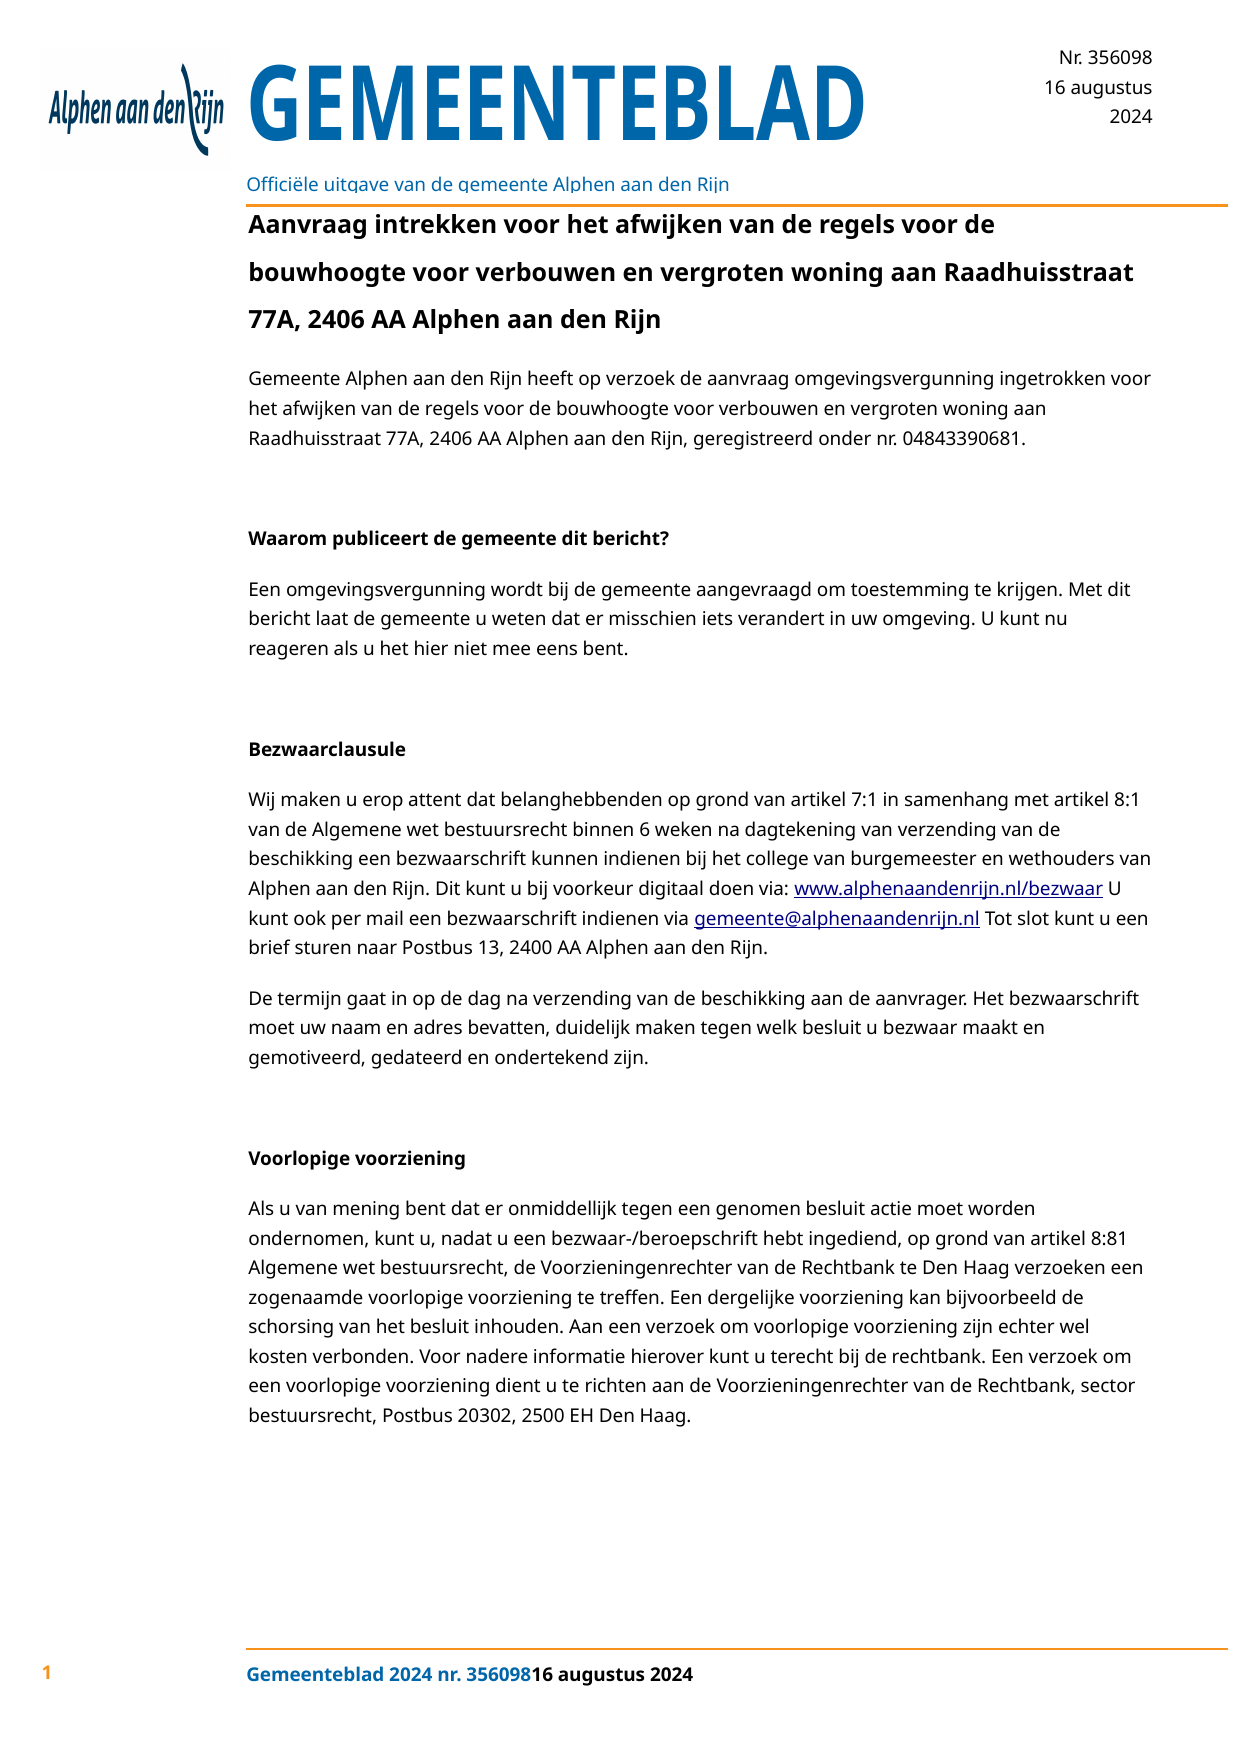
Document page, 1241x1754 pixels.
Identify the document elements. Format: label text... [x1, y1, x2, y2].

text Voorlopige voorziening [248, 1145, 1152, 1170]
text Een omgevingsvergunning wordt bij de gemeente aangevraagd om toestemming te krijgen. Met dit bericht laat de gemeente u weten dat er misschien iets verandert in uw omgeving. U kunt nu reageren als u het hier niet mee eens bent. [248, 576, 1152, 661]
text Als u van mening bent dat er onmiddellijk tegen een genomen besluit actie moet worden ondernomen, kunt u, nadat u een bezwaar-/beroepschrift hebt ingediend, op grond van artikel 8:81 Algemene wet bestuursrecht, de Voorzieningenrechter van de Rechtbank te Den Haag verzoeken een zogenaamde voorlopige voorziening te treffen. Een dergelijke voorziening kan bijvoorbeeld de schorsing van het besluit inhouden. Aan een verzoek om voorlopige voorziening zijn echter wel kosten verbonden. Voor nadere informatie hierover kunt u terecht bij de rechtbank. Een verzoek om een voorlopige voorziening dient u te richten aan de Voorzieningenrechter van de Rechtbank, sector bestuursrecht, Postbus 20302, 2500 EH Den Haag. [248, 1195, 1152, 1428]
picture [41, 47, 231, 172]
text Bezwaarclausule [248, 736, 1152, 762]
text Aanvraag intrekken voor het afwijken van de regels voor de bouwhoogte voor verbouwen en vergroten woning aan Raadhuisstraat 77A, 2406 AA Alphen aan den Rijn [248, 207, 1152, 336]
text Waarom publiceert de gemeente dit bericht? [248, 526, 1152, 551]
text Gemeente Alphen aan den Rijn heeft op verzoek de aanvraag omgevingsvergunning ingetrokken voor het afwijken van de regels voor de bouwhoogte voor verbouwen en vergroten woning aan Raadhuisstraat 77A, 2406 AA Alphen aan den Rijn, geregistreerd onder nr. 04843390681. [248, 366, 1152, 450]
text Wij maken u erop attent dat belanghebbenden op grond van artikel 7:1 in samenhang met artikel 8:1 van de Algemene wet bestuursrecht binnen 6 weken na dagtekening van verzending van de beschikking een bezwaarschrift kunnen indienen bij het college van burgemeester en wethouders van Alphen aan den Rijn. Dit kunt u bij voorkeur digitaal doen via: www.alphenaandenrijn.nl/bezwaar U kunt ook per mail een bezwaarschrift indienen via gemeente@alphenaandenrijn.nl Tot slot kunt u een brief sturen naar Postbus 13, 2400 AA Alphen aan den Rijn. [248, 786, 1152, 960]
text De termijn gaat in op de dag na verzending van de beschikking aan de aanvrager. Het bezwaarschrift moet uw naam en adres bevatten, duidelijk maken tegen welk besluit u bezwaar maakt en gemotiveerd, gedateerd en ondertekend zijn. [248, 985, 1152, 1069]
